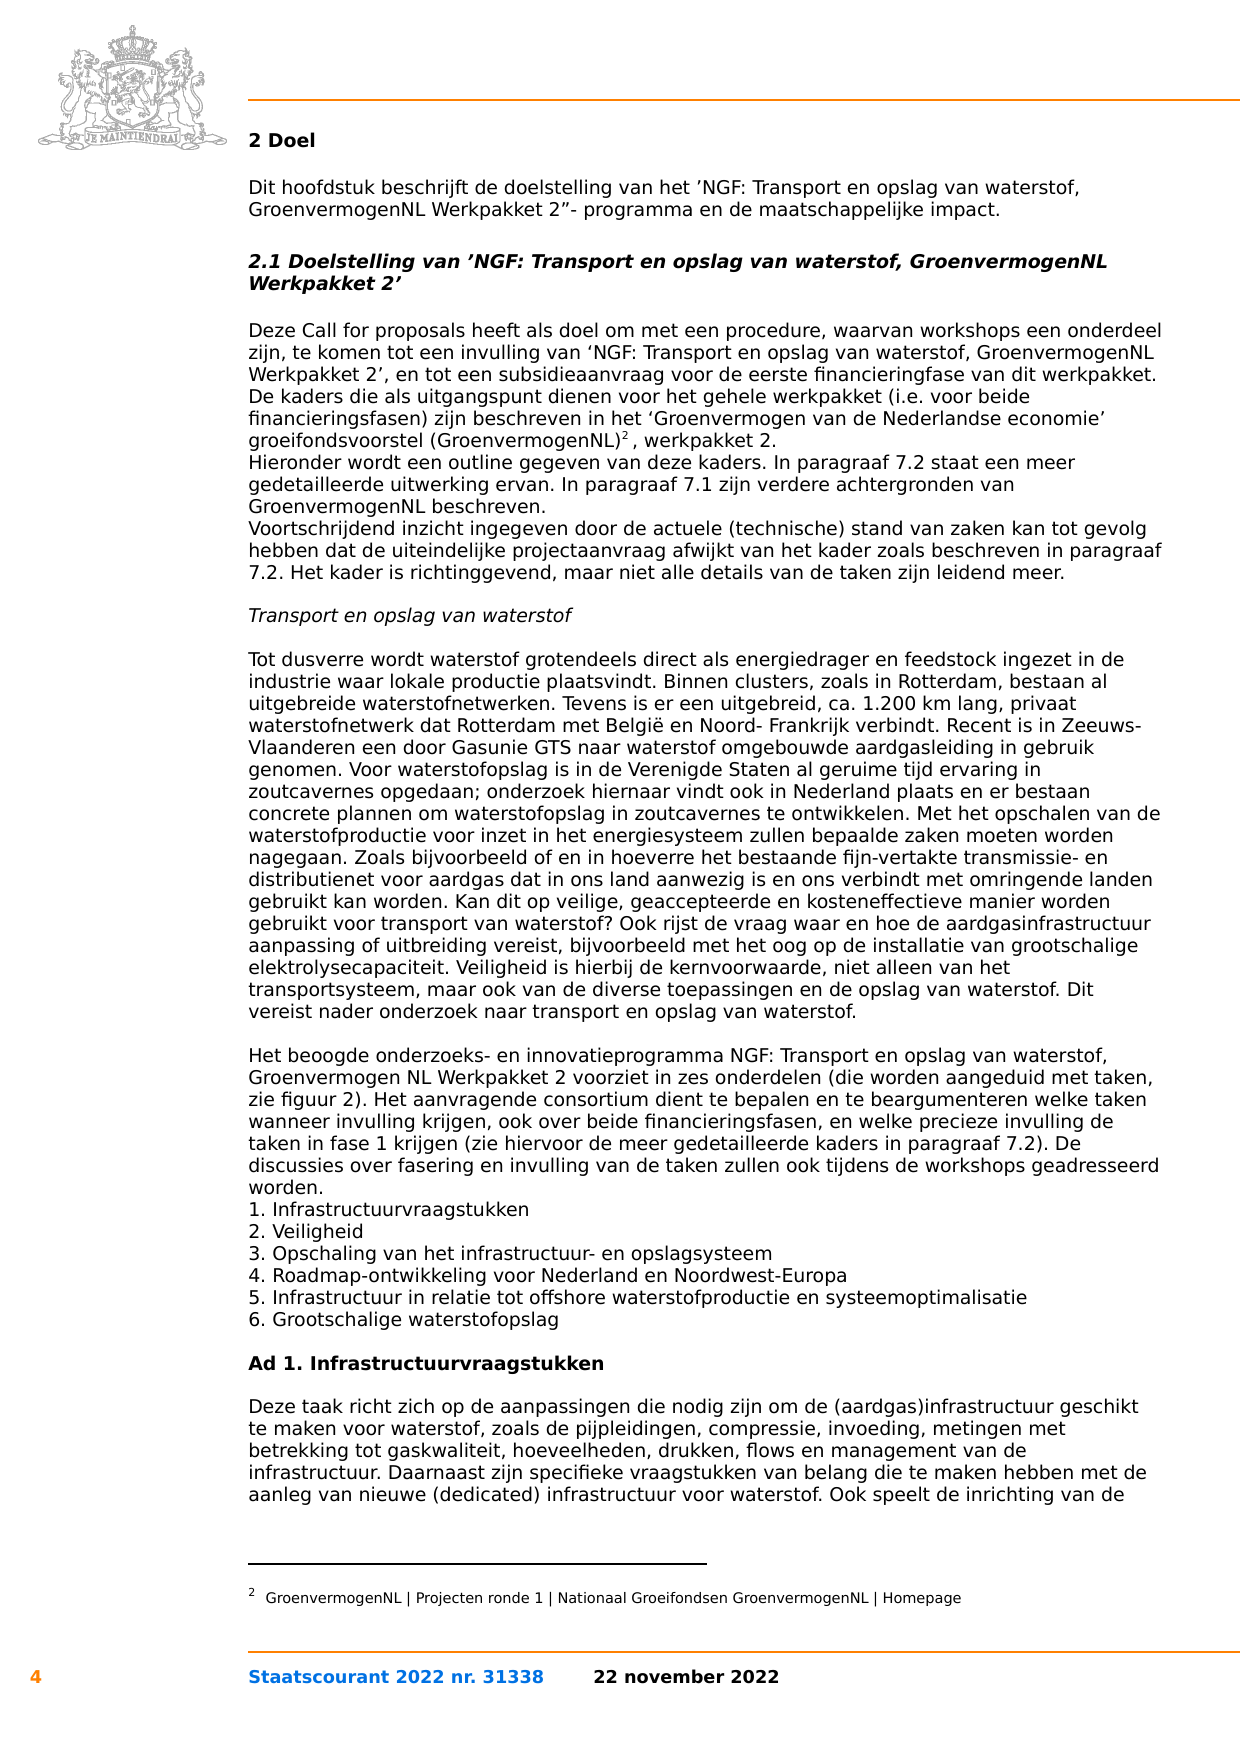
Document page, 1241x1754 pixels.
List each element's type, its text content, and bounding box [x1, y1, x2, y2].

subtitle 2.1 Doelstelling van ’NGF: Transport en opslag van waterstof, GroenvermogenNL Werkpakket 2’ [248, 251, 1163, 295]
text Het beoogde onderzoeks- en innovatieprogramma NGF: Transport en opslag van waterstof, Groenvermogen NL Werkpakket 2 voorziet in zes onderdelen (die worden aangeduid met taken, zie figuur 2). Het aanvragende consortium dient te bepalen en te beargumenteren welke taken wanneer invulling krijgen, ook over beide financieringsfasen, en welke precieze invulling de taken in fase 1 krijgen (zie hiervoor de meer gedetailleerde kaders in paragraaf 7.2). De discussies over fasering en invulling van de taken zullen ook tijdens de workshops geadresseerd worden. [248, 1045, 1163, 1199]
picture [38, 25, 227, 150]
text 4. Roadmap-ontwikkeling voor Nederland en Noordwest-Europa [248, 1264, 1163, 1287]
text Deze Call for proposals heeft als doel om met een procedure, waarvan workshops een onderdeel zijn, te komen tot een invulling van ‘NGF: Transport en opslag van waterstof, GroenvermogenNL Werkpakket 2’, en tot een subsidieaanvraag voor de eerste financieringfase van dit werkpakket. De kaders die als uitgangspunt dienen voor het gehele werkpakket (i.e. voor beide financieringsfasen) zijn beschreven in het ‘Groenvermogen van de Nederlandse economie’ groeifondsvoorstel (GroenvermogenNL), werkpakket 2. [248, 320, 1163, 452]
text 3. Opschaling van het infrastructuur- en opslagsysteem [248, 1243, 1163, 1264]
text Deze taak richt zich op de aanpassingen die nodig zijn om de (aardgas)infrastructuur geschikt te maken voor waterstof, zoals de pijpleidingen, compressie, invoeding, metingen met betrekking tot gaskwaliteit, hoeveelheden, drukken, flows en management van de infrastructuur. Daarnaast zijn specifieke vraagstukken van belang die te maken hebben met de aanleg van nieuwe (dedicated) infrastructuur voor waterstof. Ook speelt de inrichting van de [248, 1396, 1163, 1506]
text 1. Infrastructuurvraagstukken [248, 1199, 1163, 1221]
text GroenvermogenNL | Projecten ronde 1 | Nationaal Groeifondsen GroenvermogenNL | Homepage [248, 1586, 1163, 1608]
subtitle 2 Doel [248, 130, 1163, 152]
text Dit hoofdstuk beschrijft de doelstelling van het ’NGF: Transport en opslag van waterstof, GroenvermogenNL Werkpakket 2”- programma en de maatschappelijke impact. [248, 177, 1163, 221]
text 2. Veiligheid [248, 1221, 1163, 1243]
text 5. Infrastructuur in relatie tot offshore waterstofproductie en systeemoptimalisatie [248, 1287, 1163, 1308]
text 6. Grootschalige waterstofopslag [248, 1308, 1163, 1331]
subtitle Ad 1. Infrastructuurvraagstukken [248, 1352, 1163, 1374]
text Hieronder wordt een outline gegeven van deze kaders. In paragraaf 7.2 staat een meer gedetailleerde uitwerking ervan. In paragraaf 7.1 zijn verdere achtergronden van GroenvermogenNL beschreven. [248, 452, 1163, 518]
text Voortschrijdend inzicht ingegeven door de actuele (technische) stand van zaken kan tot gevolg hebben dat de uiteindelijke projectaanvraag afwijkt van het kader zoals beschreven in paragraaf 7.2. Het kader is richtinggevend, maar niet alle details van de taken zijn leidend meer. [248, 518, 1163, 583]
text Tot dusverre wordt waterstof grotendeels direct als energiedrager en feedstock ingezet in de industrie waar lokale productie plaatsvindt. Binnen clusters, zoals in Rotterdam, bestaan al uitgebreide waterstofnetwerken. Tevens is er een uitgebreid, ca. 1.200 km lang, privaat waterstofnetwerk dat Rotterdam met België en Noord- Frankrijk verbindt. Recent is in Zeeuws-Vlaanderen een door Gasunie GTS naar waterstof omgebouwde aardgasleiding in gebruik genomen. Voor waterstofopslag is in de Verenigde Staten al geruime tijd ervaring in zoutcavernes opgedaan; onderzoek hiernaar vindt ook in Nederland plaats en er bestaan concrete plannen om waterstofopslag in zoutcavernes te ontwikkelen. Met het opschalen van de waterstofproductie voor inzet in het energiesysteem zullen bepaalde zaken moeten worden nagegaan. Zoals bijvoorbeeld of en in hoeverre het bestaande fijn-vertakte transmissie- en distributienet voor aardgas dat in ons land aanwezig is en ons verbindt met omringende landen gebruikt kan worden. Kan dit op veilige, geaccepteerde en kosteneffectieve manier worden gebruikt voor transport van waterstof? Ook rijst de vraag waar en hoe de aardgasinfrastructuur aanpassing of uitbreiding vereist, bijvoorbeeld met het oog op de installatie van grootschalige elektrolysecapaciteit. Veiligheid is hierbij de kernvoorwaarde, niet alleen van het transportsysteem, maar ook van de diverse toepassingen en de opslag van waterstof. Dit vereist nader onderzoek naar transport en opslag van waterstof. [248, 649, 1163, 1023]
subtitle Transport en opslag van waterstof [248, 605, 1163, 627]
